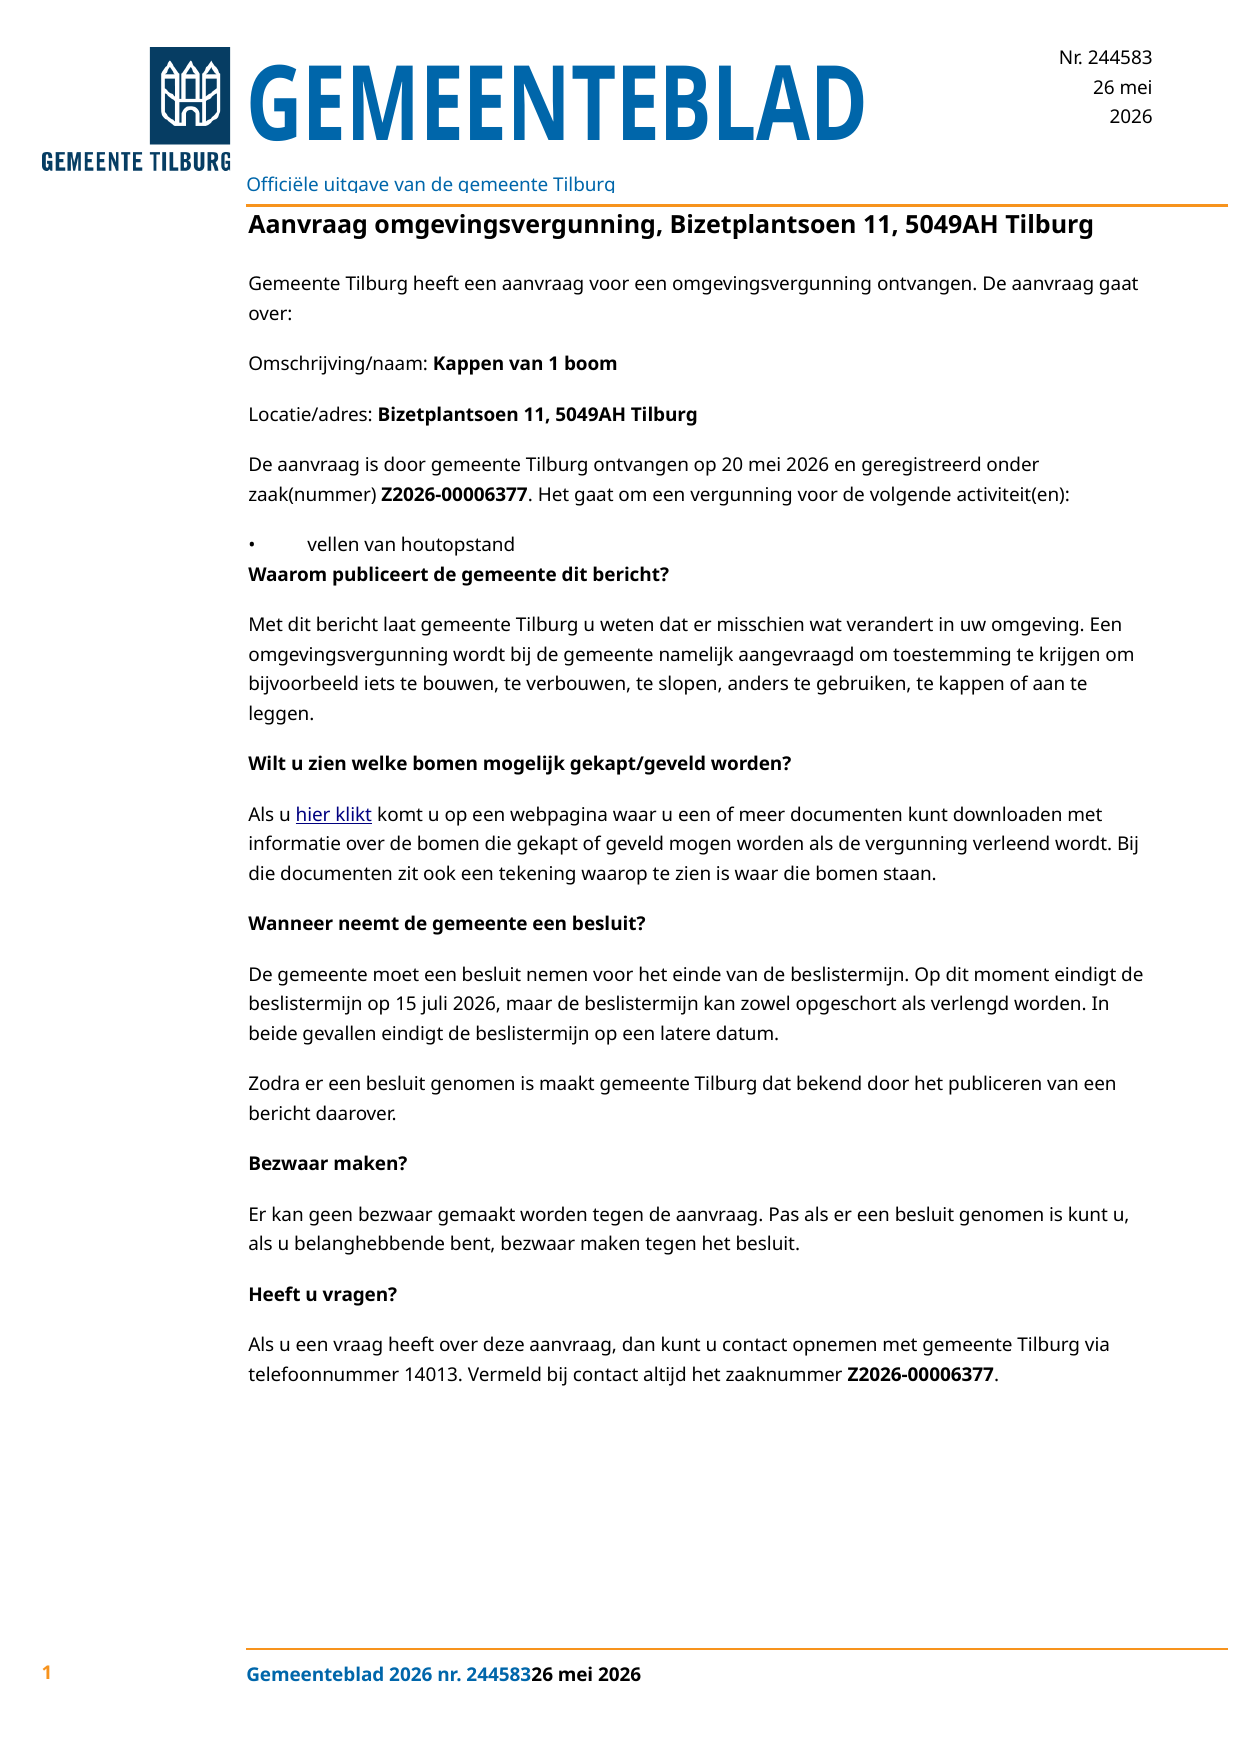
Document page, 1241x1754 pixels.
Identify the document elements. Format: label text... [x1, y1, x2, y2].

text Als u hier klikt komt u op een webpagina waar u een of meer documenten kunt downloaden met informatie over de bomen die gekapt of geveld mogen worden als de vergunning verleend wordt. Bij die documenten zit ook een tekening waarop te zien is waar die bomen staan. [248, 801, 1152, 886]
text Omschrijving/naam: Kappen van 1 boom [248, 350, 1152, 376]
text Bezwaar maken? [248, 1150, 1152, 1176]
picture [41, 47, 231, 172]
text Locatie/adres: Bizetplantsoen 11, 5049AH Tilburg [248, 401, 1152, 426]
text Gemeente Tilburg heeft een aanvraag voor een omgevingsvergunning ontvangen. De aanvraag gaat over: [248, 270, 1152, 326]
text Er kan geen bezwaar gemaakt worden tegen de aanvraag. Pas als er een besluit genomen is kunt u, als u belanghebbende bent, bezwaar maken tegen het besluit. [248, 1201, 1152, 1256]
text Zodra er een besluit genomen is maakt gemeente Tilburg dat bekend door het publiceren van een bericht daarover. [248, 1070, 1152, 1126]
text De gemeente moet een besluit nemen voor het einde van de beslistermijn. Op dit moment eindigt de beslistermijn op 15 juli 2026, maar de beslistermijn kan zowel opgeschort als verlengd worden. In beide gevallen eindigt de beslistermijn op een latere datum. [248, 961, 1152, 1046]
text Waarom publiceert de gemeente dit bericht? [248, 561, 1152, 586]
text Heeft u vragen? [248, 1281, 1152, 1306]
text Wanneer neemt de gemeente een besluit? [248, 910, 1152, 936]
text Met dit bericht laat gemeente Tilburg u weten dat er misschien wat verandert in uw omgeving. Een omgevingsvergunning wordt bij de gemeente namelijk aangevraagd om toestemming te krijgen om bijvoorbeeld iets te bouwen, te verbouwen, te slopen, anders te gebruiken, te kappen of aan te leggen. [248, 611, 1152, 726]
text De aanvraag is door gemeente Tilburg ontvangen op 20 mei 2026 en geregistreerd onder zaak(nummer) Z2026-00006377. Het gaat om een vergunning voor de volgende activiteit(en): [248, 451, 1152, 506]
list vellen van houtopstand [248, 531, 1152, 557]
text Als u een vraag heeft over deze aanvraag, dan kunt u contact opnemen met gemeente Tilburg via telefoonnummer 14013. Vermeld bij contact altijd het zaaknummer Z2026-00006377. [248, 1331, 1152, 1386]
text Aanvraag omgevingsvergunning, Bizetplantsoen 11, 5049AH Tilburg [248, 207, 1152, 241]
text Wilt u zien welke bomen mogelijk gekapt/geveld worden? [248, 750, 1152, 776]
